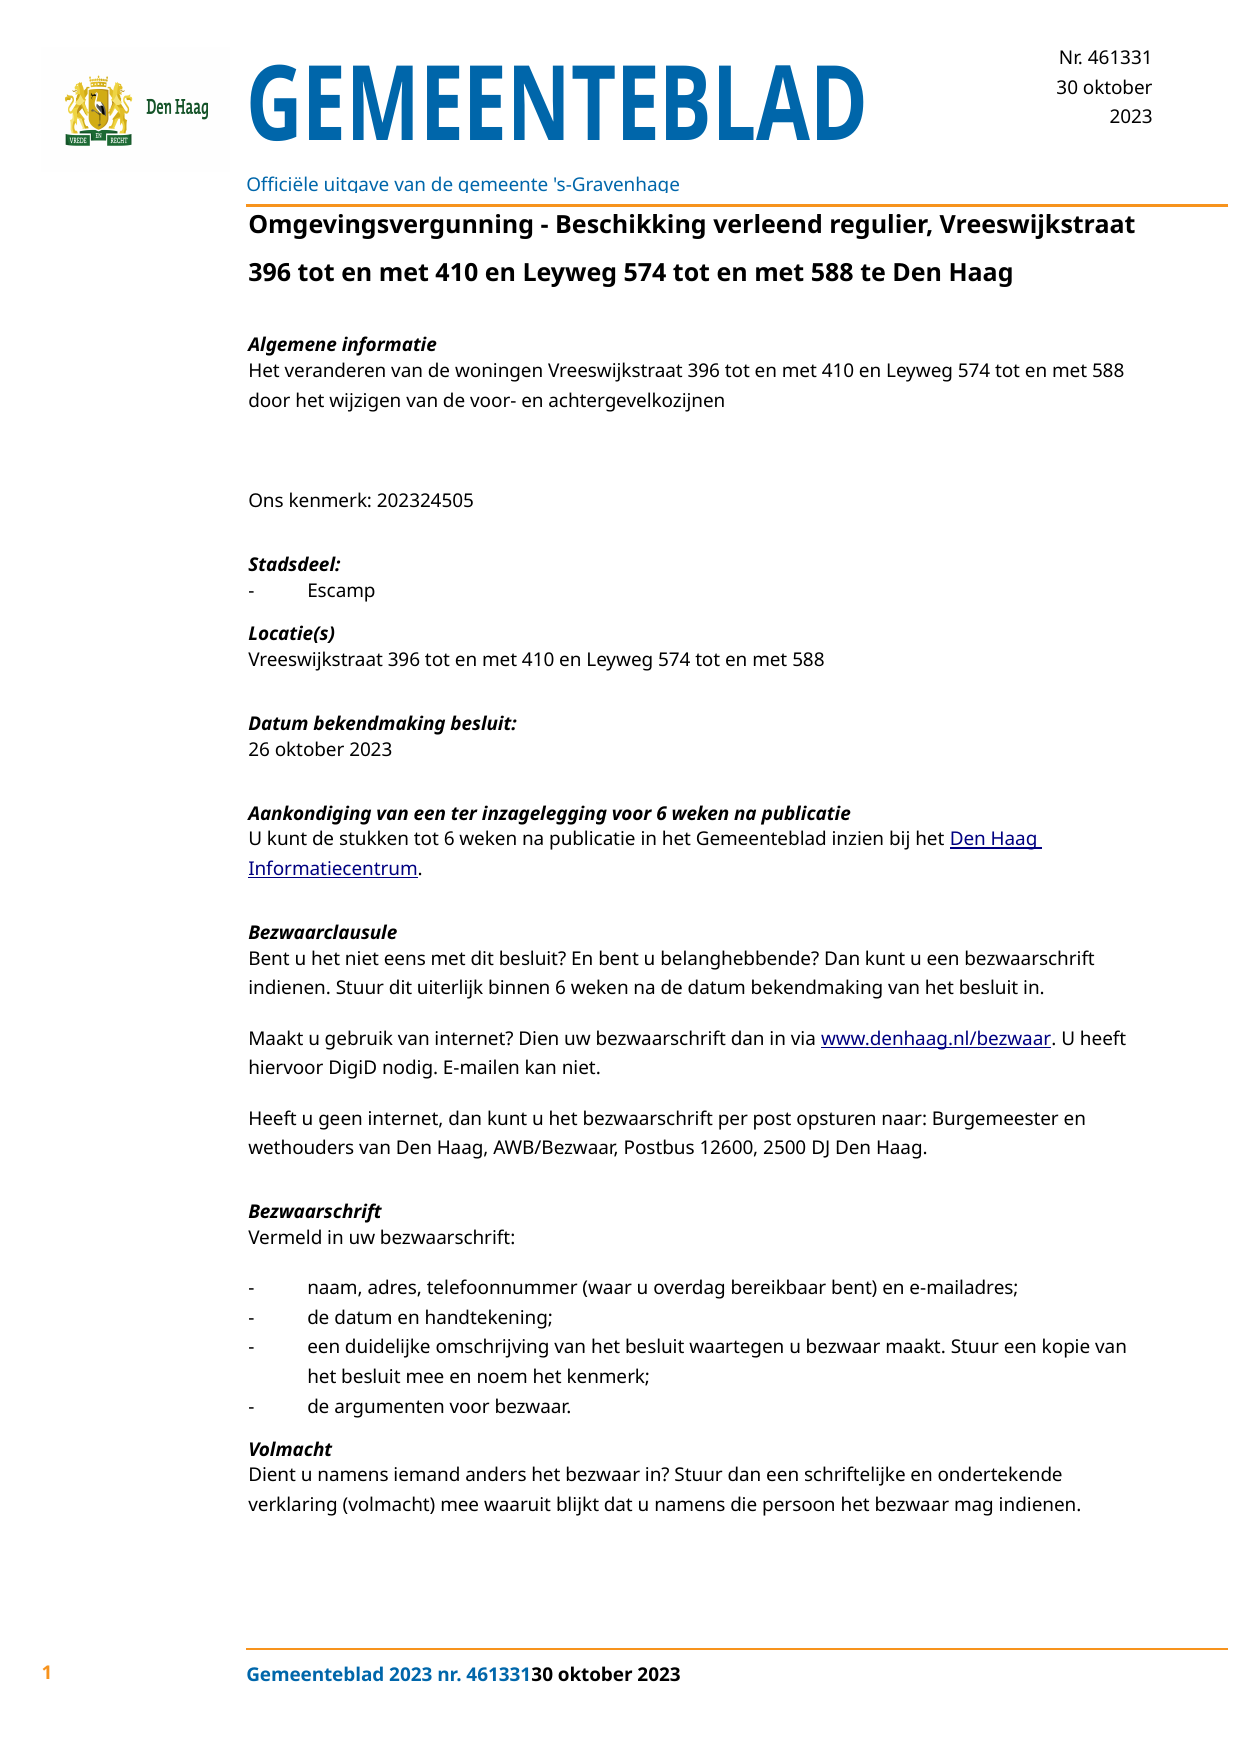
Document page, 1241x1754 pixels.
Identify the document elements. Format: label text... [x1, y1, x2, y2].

text Dient u namens iemand anders het bezwaar in? Stuur dan een schriftelijke en ondertekende verklaring (volmacht) mee waaruit blijkt dat u namens die persoon het bezwaar mag indienen. [248, 1462, 1152, 1517]
text Bent u het niet eens met dit besluit? En bent u belanghebbende? Dan kunt u een bezwaarschrift indienen. Stuur dit uiterlijk binnen 6 weken na de datum bekendmaking van het besluit in. [248, 945, 1152, 1000]
text Vreeswijkstraat 396 tot en met 410 en Leyweg 574 tot en met 588 [248, 646, 1152, 672]
text Heeft u geen internet, dan kunt u het bezwaarschrift per post opsturen naar: Burgemeester en wethouders van Den Haag, AWB/Bezwaar, Postbus 12600, 2500 DJ Den Haag. [248, 1105, 1152, 1160]
text Bezwaarschrift [248, 1198, 1152, 1224]
list de datum en handtekening; [248, 1304, 1152, 1330]
list de argumenten voor bezwaar. [248, 1393, 1152, 1418]
text Stadsdeel: [248, 552, 1152, 577]
text Ons kenmerk: 202324505 [248, 488, 1152, 513]
text Volmacht [248, 1436, 1152, 1462]
text Omgevingsvergunning - Beschikking verleend regulier, Vreeswijkstraat 396 tot en met 410 en Leyweg 574 tot en met 588 te Den Haag [248, 207, 1152, 288]
text Locatie(s) [248, 620, 1152, 646]
text Het veranderen van de woningen Vreeswijkstraat 396 tot en met 410 en Leyweg 574 tot en met 588 door het wijzigen van de voor- en achtergevelkozijnen [248, 357, 1152, 412]
text Aankondiging van een ter inzagelegging voor 6 weken na publicatie [248, 800, 1152, 826]
text 26 oktober 2023 [248, 736, 1152, 762]
list naam, adres, telefoonnummer (waar u overdag bereikbaar bent) en e-mailadres; [248, 1274, 1152, 1300]
text U kunt de stukken tot 6 weken na publicatie in het Gemeenteblad inzien bij het Den Haag Informatiecentrum. [248, 826, 1152, 881]
text Datum bekendmaking besluit: [248, 710, 1152, 736]
text Vermeld in uw bezwaarschrift: [248, 1224, 1152, 1250]
picture [41, 47, 231, 172]
list Escamp [248, 577, 1152, 603]
list een duidelijke omschrijving van het besluit waartegen u bezwaar maakt. Stuur een kopie van het besluit mee en noem het kenmerk; [248, 1334, 1152, 1389]
text Algemene informatie [248, 331, 1152, 357]
text Bezwaarclausule [248, 919, 1152, 945]
text Maakt u gebruik van internet? Dien uw bezwaarschrift dan in via www.denhaag.nl/bezwaar. U heeft hiervoor DigiD nodig. E-mailen kan niet. [248, 1025, 1152, 1080]
